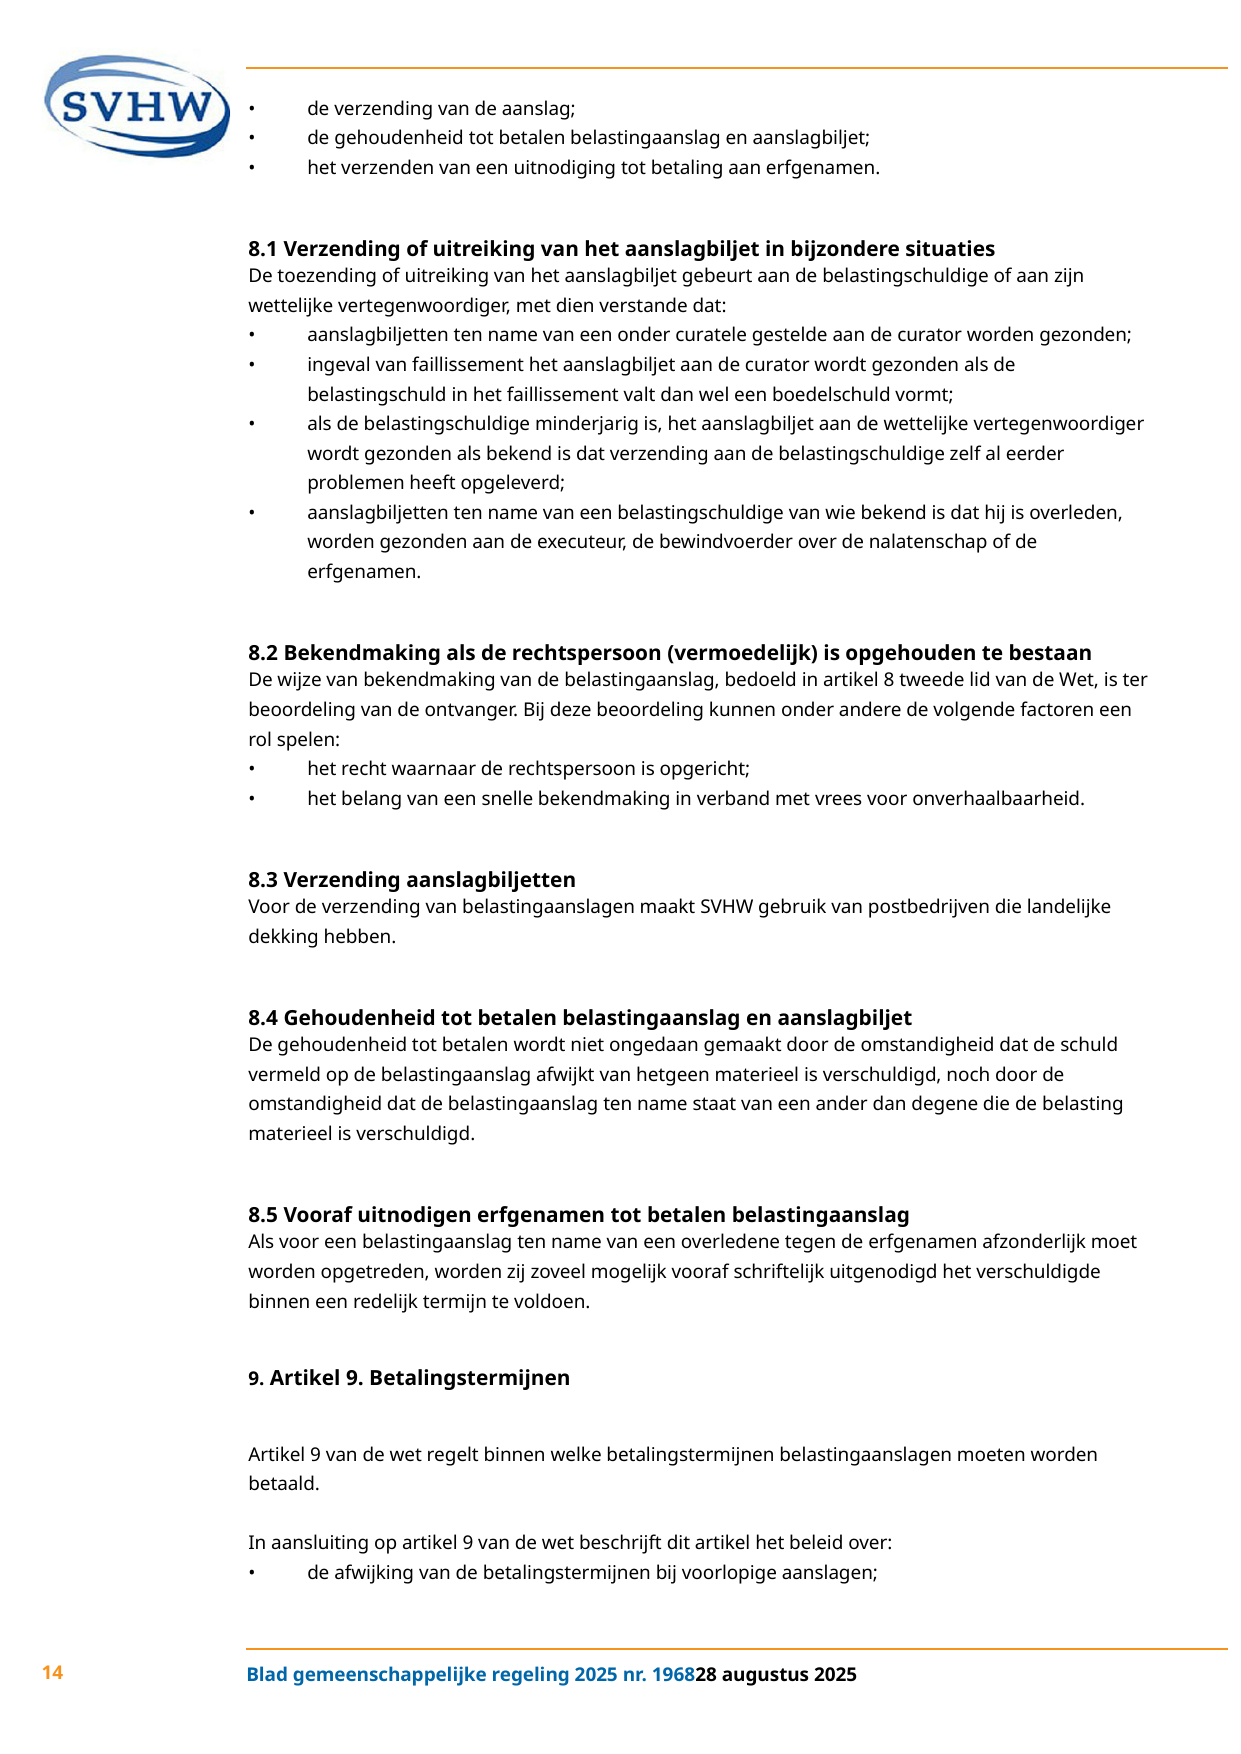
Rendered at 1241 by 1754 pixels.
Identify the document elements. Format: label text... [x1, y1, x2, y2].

list het belang van een snelle bekendmaking in verband met vrees voor onverhaalbaarheid. [248, 785, 1152, 811]
list ingeval van faillissement het aanslagbiljet aan de curator wordt gezonden als de belastingschuld in het faillissement valt dan wel een boedelschuld vormt; [248, 351, 1152, 406]
text In aansluiting op artikel 9 van de wet beschrijft dit artikel het beleid over: [248, 1529, 1152, 1555]
text De gehoudenheid tot betalen wordt niet ongedaan gemaakt door de omstandigheid dat de schuld vermeld op de belastingaanslag afwijkt van hetgeen materieel is verschuldigd, noch door de omstandigheid dat de belastingaanslag ten name staat van een ander dan degene die de belasting materieel is verschuldigd. [248, 1031, 1152, 1146]
list het verzenden van een uitnodiging tot betaling aan erfgenamen. [248, 154, 1152, 180]
text 8.2 Bekendmaking als de rechtspersoon (vermoedelijk) is opgehouden te bestaan [248, 638, 1152, 667]
picture [41, 47, 231, 172]
list de gehoudenheid tot betalen belastingaanslag en aanslagbiljet; [248, 124, 1152, 150]
list de afwijking van de betalingstermijnen bij voorlopige aanslagen; [248, 1559, 1152, 1585]
text De toezending of uitreiking van het aanslagbiljet gebeurt aan de belastingschuldige of aan zijn wettelijke vertegenwoordiger, met dien verstande dat: [248, 262, 1152, 318]
text Voor de verzending van belastingaanslagen maakt SVHW gebruik van postbedrijven die landelijke dekking hebben. [248, 893, 1152, 949]
text 8.4 Gehoudenheid tot betalen belastingaanslag en aanslagbiljet [248, 1003, 1152, 1031]
text 8.1 Verzending of uitreiking van het aanslagbiljet in bijzondere situaties [248, 234, 1152, 262]
text 9. Artikel 9. Betalingstermijnen [248, 1363, 1152, 1391]
text 8.3 Verzending aanslagbiljetten [248, 865, 1152, 893]
text 8.5 Vooraf uitnodigen erfgenamen tot betalen belastingaanslag [248, 1200, 1152, 1229]
list als de belastingschuldige minderjarig is, het aanslagbiljet aan de wettelijke vertegenwoordiger wordt gezonden als bekend is dat verzending aan de belastingschuldige zelf al eerder problemen heeft opgeleverd; [248, 410, 1152, 495]
text Artikel 9 van de wet regelt binnen welke betalingstermijnen belastingaanslagen moeten worden betaald. [248, 1441, 1152, 1496]
text De wijze van bekendmaking van de belastingaanslag, bedoeld in artikel 8 tweede lid van de Wet, is ter beoordeling van de ontvanger. Bij deze beoordeling kunnen onder andere de volgende factoren een rol spelen: [248, 667, 1152, 752]
list aanslagbiljetten ten name van een belastingschuldige van wie bekend is dat hij is overleden, worden gezonden aan de executeur, de bewindvoerder over de nalatenschap of de erfgenamen. [248, 499, 1152, 584]
text Als voor een belastingaanslag ten name van een overledene tegen de erfgenamen afzonderlijk moet worden opgetreden, worden zij zoveel mogelijk vooraf schriftelijk uitgenodigd het verschuldigde binnen een redelijk termijn te voldoen. [248, 1229, 1152, 1313]
list het recht waarnaar de rechtspersoon is opgericht; [248, 755, 1152, 781]
list de verzending van de aanslag; [248, 95, 1152, 121]
list aanslagbiljetten ten name van een onder curatele gestelde aan de curator worden gezonden; [248, 322, 1152, 347]
